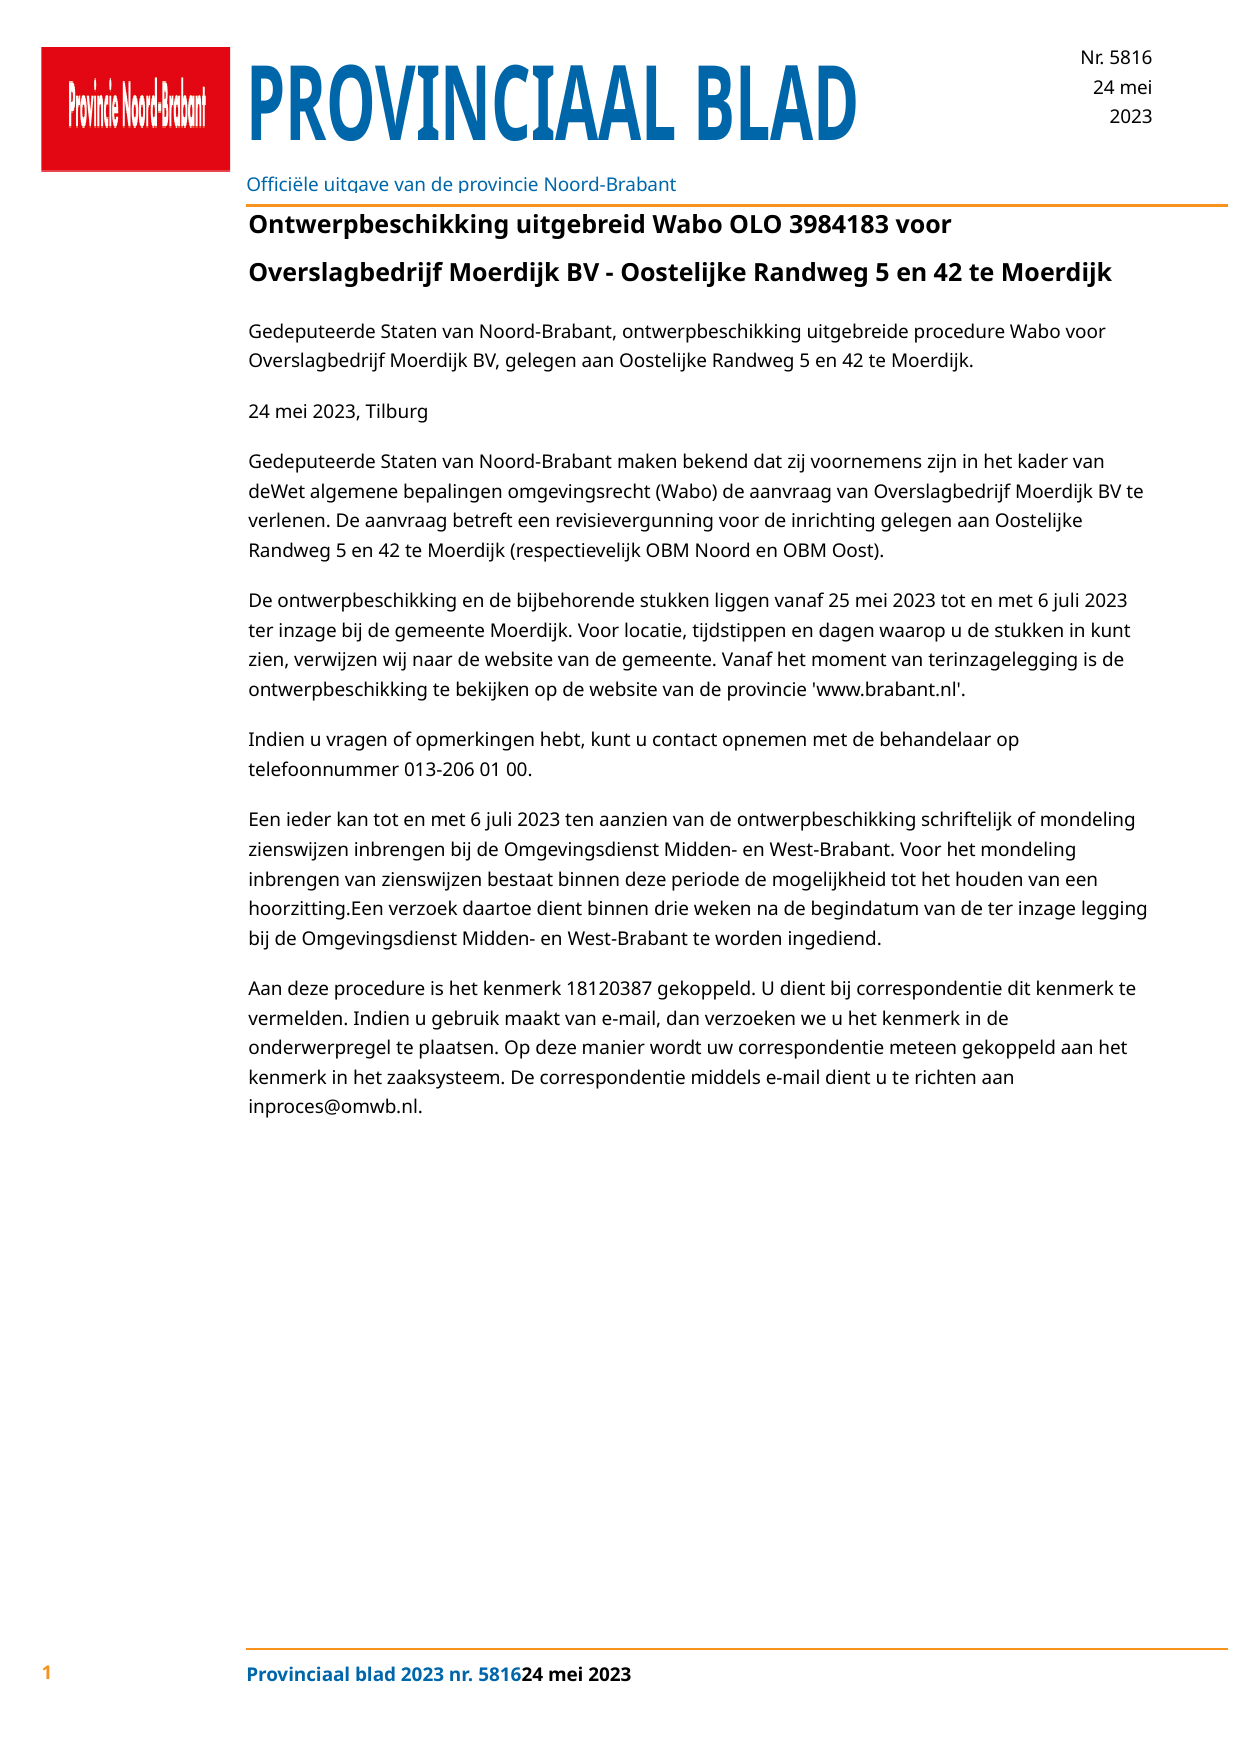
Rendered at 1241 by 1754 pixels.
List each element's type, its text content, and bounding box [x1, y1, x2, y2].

picture [41, 47, 231, 172]
text Een ieder kan tot en met 6 juli 2023 ten aanzien van de ontwerpbeschikking schriftelijk of mondeling zienswijzen inbrengen bij de Omgevingsdienst Midden- en West-Brabant. Voor het mondeling inbrengen van zienswijzen bestaat binnen deze periode de mogelijkheid tot het houden van een hoorzitting.Een verzoek daartoe dient binnen drie weken na de begindatum van de ter inzage legging bij de Omgevingsdienst Midden- en West-Brabant te worden ingediend. [248, 807, 1152, 951]
text Aan deze procedure is het kenmerk 18120387 gekoppeld. U dient bij correspondentie dit kenmerk te vermelden. Indien u gebruik maakt van e-mail, dan verzoeken we u het kenmerk in de onderwerpregel te plaatsen. Op deze manier wordt uw correspondentie meteen gekoppeld aan het kenmerk in het zaaksysteem. De correspondentie middels e-mail dient u te richten aan inproces@omwb.nl. [248, 975, 1152, 1119]
text Gedeputeerde Staten van Noord-Brabant maken bekend dat zij voornemens zijn in het kader van deWet algemene bepalingen omgevingsrecht (Wabo) de aanvraag van Overslagbedrijf Moerdijk BV te verlenen. De aanvraag betreft een revisievergunning voor de inrichting gelegen aan Oostelijke Randweg 5 en 42 te Moerdijk (respectievelijk OBM Noord en OBM Oost). [248, 448, 1152, 563]
text Gedeputeerde Staten van Noord-Brabant, ontwerpbeschikking uitgebreide procedure Wabo voor Overslagbedrijf Moerdijk BV, gelegen aan Oostelijke Randweg 5 en 42 te Moerdijk. [248, 318, 1152, 373]
text Ontwerpbeschikking uitgebreid Wabo OLO 3984183 voor Overslagbedrijf Moerdijk BV - Oostelijke Randweg 5 en 42 te Moerdijk [248, 207, 1152, 288]
text De ontwerpbeschikking en de bijbehorende stukken liggen vanaf 25 mei 2023 tot en met 6 juli 2023 ter inzage bij de gemeente Moerdijk. Voor locatie, tijdstippen en dagen waarop u de stukken in kunt zien, verwijzen wij naar de website van de gemeente. Vanaf het moment van terinzagelegging is de ontwerpbeschikking te bekijken op de website van de provincie 'www.brabant.nl'. [248, 587, 1152, 702]
text 24 mei 2023, Tilburg [248, 398, 1152, 424]
text Indien u vragen of opmerkingen hebt, kunt u contact opnemen met de behandelaar op telefoonnummer 013-206 01 00. [248, 727, 1152, 782]
